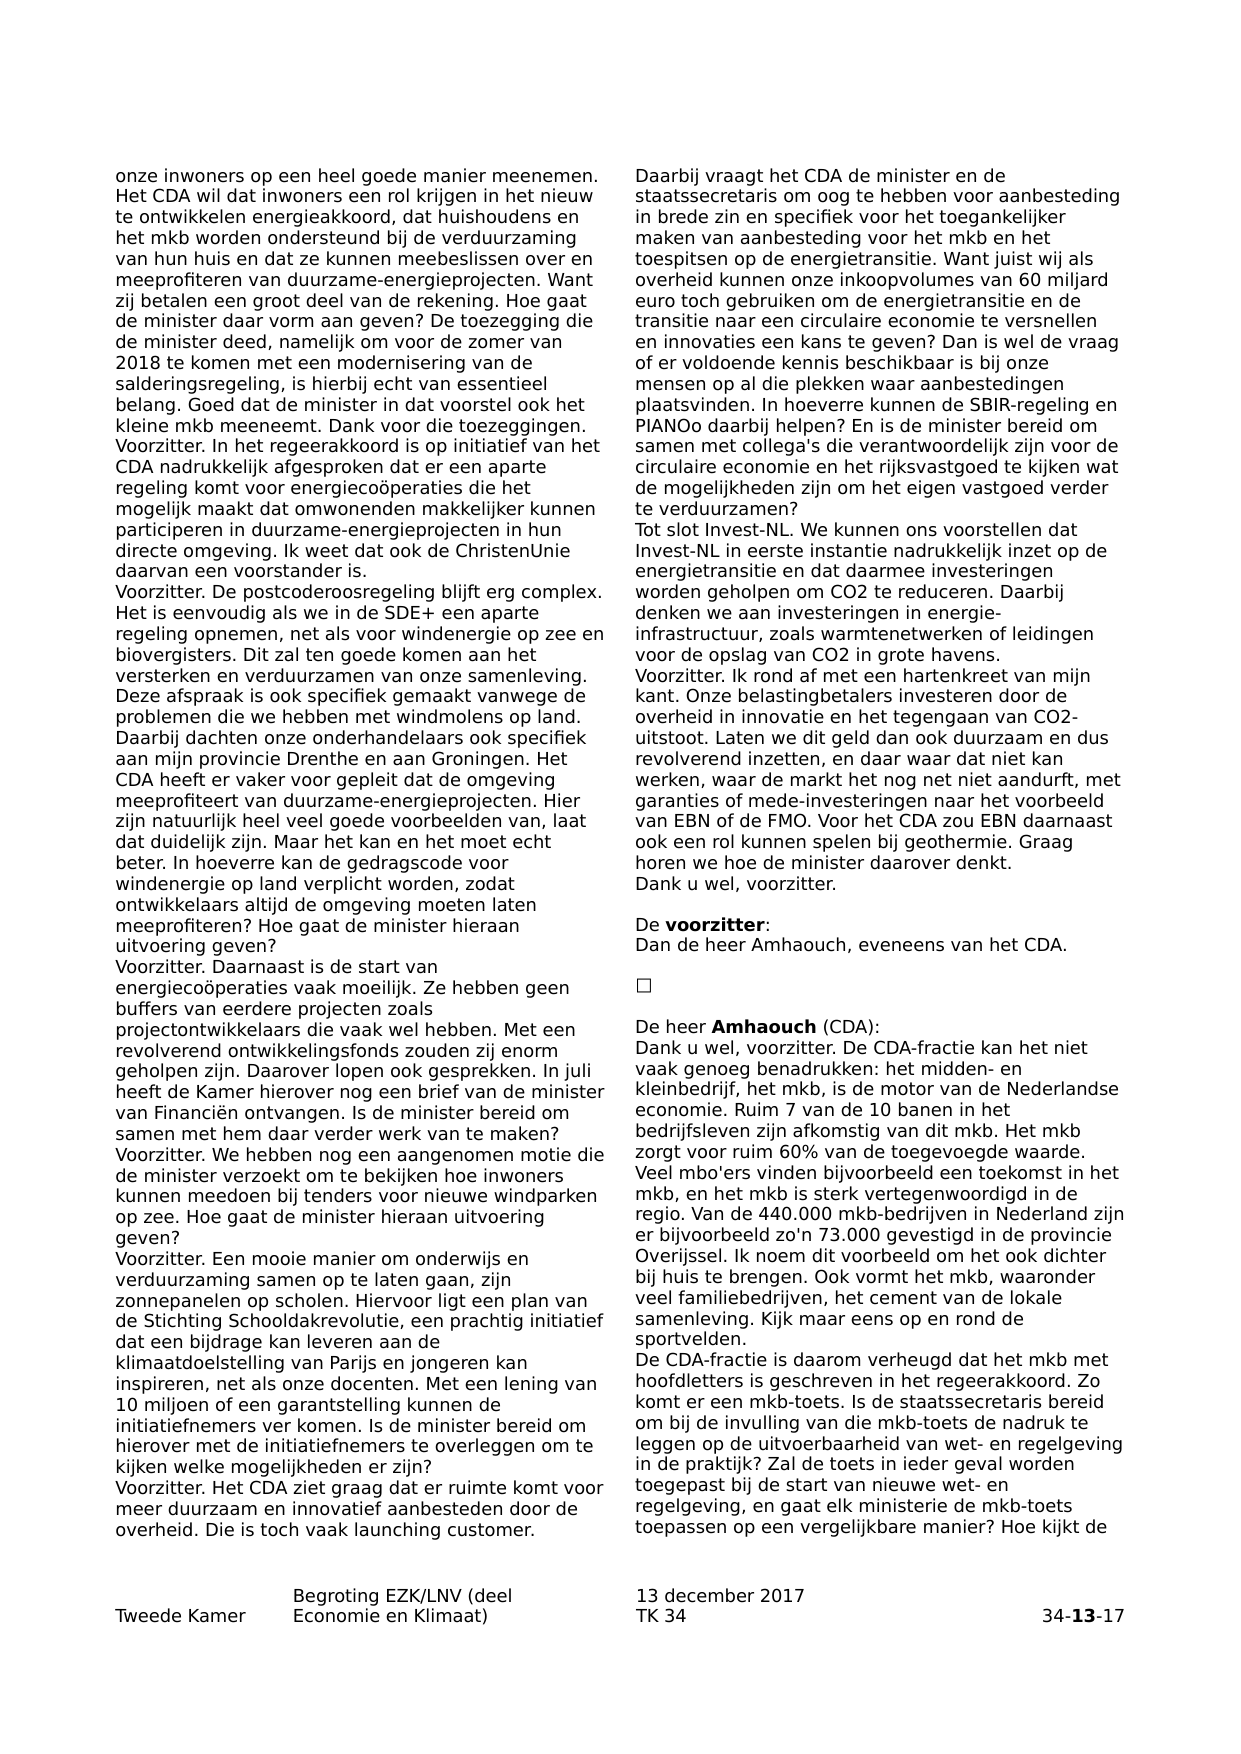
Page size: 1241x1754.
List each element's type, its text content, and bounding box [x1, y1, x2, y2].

text onze inwoners op een heel goede manier meenemen. Het CDA wil dat inwoners een rol krijgen in het nieuw te ontwikkelen energieakkoord, dat huishoudens en het mkb worden ondersteund bij de verduurzaming van hun huis en dat ze kunnen meebeslissen over en meeprofiteren van duurzame-energieprojecten. Want zij betalen een groot deel van de rekening. Hoe gaat de minister daar vorm aan geven? De toezegging die de minister deed, namelijk om voor de zomer van 2018 te komen met een modernisering van de salderingsregeling, is hierbij echt van essentieel belang. Goed dat de minister in dat voorstel ook het kleine mkb meeneemt. Dank voor die toezeggingen. [115, 165, 605, 436]
text Voorzitter. Daarnaast is de start van energiecoöperaties vaak moeilijk. Ze hebben geen buffers van eerdere projecten zoals projectontwikkelaars die vaak wel hebben. Met een revolverend ontwikkelingsfonds zouden zij enorm geholpen zijn. Daarover lopen ook gesprekken. In juli heeft de Kamer hierover nog een brief van de minister van Financiën ontvangen. Is de minister bereid om samen met hem daar verder werk van te maken? [115, 957, 605, 1144]
text De voorzitter: [635, 914, 1125, 935]
text Dan de heer Amhaouch, eveneens van het CDA. [635, 935, 1125, 956]
text Voorzitter. Ik rond af met een hartenkreet van mijn kant. Onze belastingbetalers investeren door de overheid in innovatie en het tegengaan van CO2-uitstoot. Laten we dit geld dan ook duurzaam en dus revolverend inzetten, en daar waar dat niet kan werken, waar de markt het nog net niet aandurft, met garanties of mede-investeringen naar het voorbeeld van EBN of de FMO. Voor het CDA zou EBN daarnaast ook een rol kunnen spelen bij geothermie. Graag horen we hoe de minister daarover denkt. [635, 665, 1125, 874]
text Dank u wel, voorzitter. [635, 874, 1125, 894]
text Voorzitter. De postcoderoosregeling blijft erg complex. Het is eenvoudig als we in de SDE+ een aparte regeling opnemen, net als voor windenergie op zee en biovergisters. Dit zal ten goede komen aan het versterken en verduurzamen van onze samenleving. Deze afspraak is ook specifiek gemaakt vanwege de problemen die we hebben met windmolens op land. Daarbij dachten onze onderhandelaars ook specifiek aan mijn provincie Drenthe en aan Groningen. Het CDA heeft er vaker voor gepleit dat de omgeving meeprofiteert van duurzame-energieprojecten. Hier zijn natuurlijk heel veel goede voorbeelden van, laat dat duidelijk zijn. Maar het kan en het moet echt beter. In hoeverre kan de gedragscode voor windenergie op land verplicht worden, zodat ontwikkelaars altijd de omgeving moeten laten meeprofiteren? Hoe gaat de minister hieraan uitvoering geven? [115, 582, 605, 957]
text Daarbij vraagt het CDA de minister en de staatssecretaris om oog te hebben voor aanbesteding in brede zin en specifiek voor het toegankelijker maken van aanbesteding voor het mkb en het toespitsen op de energietransitie. Want juist wij als overheid kunnen onze inkoopvolumes van 60 miljard euro toch gebruiken om de energietransitie en de transitie naar een circulaire economie te versnellen en innovaties een kans te geven? Dan is wel de vraag of er voldoende kennis beschikbaar is bij onze mensen op al die plekken waar aanbestedingen plaatsvinden. In hoeverre kunnen de SBIR-regeling en PIANOo daarbij helpen? En is de minister bereid om samen met collega's die verantwoordelijk zijn voor de circulaire economie en het rijksvastgoed te kijken wat de mogelijkheden zijn om het eigen vastgoed verder te verduurzamen? [635, 165, 1125, 519]
text Voorzitter. Een mooie manier om onderwijs en verduurzaming samen op te laten gaan, zijn zonnepanelen op scholen. Hiervoor ligt een plan van de Stichting Schooldakrevolutie, een prachtig initiatief dat een bijdrage kan leveren aan de klimaatdoelstelling van Parijs en jongeren kan inspireren, net als onze docenten. Met een lening van 10 miljoen of een garantstelling kunnen de initiatiefnemers ver komen. Is de minister bereid om hierover met de initiatiefnemers te overleggen om te kijken welke mogelijkheden er zijn? [115, 1249, 605, 1478]
text Dank u wel, voorzitter. De CDA-fractie kan het niet vaak genoeg benadrukken: het midden- en kleinbedrijf, het mkb, is de motor van de Nederlandse economie. Ruim 7 van de 10 banen in het bedrijfsleven zijn afkomstig van dit mkb. Het mkb zorgt voor ruim 60% van de toegevoegde waarde. Veel mbo'ers vinden bijvoorbeeld een toekomst in het mkb, en het mkb is sterk vertegenwoordigd in de regio. Van de 440.000 mkb-bedrijven in Nederland zijn er bijvoorbeeld zo'n 73.000 gevestigd in de provincie Overijssel. Ik noem dit voorbeeld om het ook dichter bij huis te brengen. Ook vormt het mkb, waaronder veel familiebedrijven, het cement van de lokale samenleving. Kijk maar eens op en rond de sportvelden. [635, 1037, 1125, 1350]
text ⬜ [635, 976, 1125, 997]
text Tot slot Invest-NL. We kunnen ons voorstellen dat Invest-NL in eerste instantie nadrukkelijk inzet op de energietransitie en dat daarmee investeringen worden geholpen om CO2 te reduceren. Daarbij denken we aan investeringen in energie-infrastructuur, zoals warmtenetwerken of leidingen voor de opslag van CO2 in grote havens. [635, 519, 1125, 665]
text Voorzitter. We hebben nog een aangenomen motie die de minister verzoekt om te bekijken hoe inwoners kunnen meedoen bij tenders voor nieuwe windparken op zee. Hoe gaat de minister hieraan uitvoering geven? [115, 1144, 605, 1249]
text Voorzitter. In het regeerakkoord is op initiatief van het CDA nadrukkelijk afgesproken dat er een aparte regeling komt voor energiecoöperaties die het mogelijk maakt dat omwonenden makkelijker kunnen participeren in duurzame-energieprojecten in hun directe omgeving. Ik weet dat ook de ChristenUnie daarvan een voorstander is. [115, 436, 605, 582]
text De heer Amhaouch (CDA): [635, 1017, 1125, 1037]
text Voorzitter. Het CDA ziet graag dat er ruimte komt voor meer duurzaam en innovatief aanbesteden door de overheid. Die is toch vaak launching customer. [115, 1478, 605, 1540]
text De CDA-fractie is daarom verheugd dat het mkb met hoofdletters is geschreven in het regeerakkoord. Zo komt er een mkb-toets. Is de staatssecretaris bereid om bij de invulling van die mkb-toets de nadruk te leggen op de uitvoerbaarheid van wet- en regelgeving in de praktijk? Zal de toets in ieder geval worden toegepast bij de start van nieuwe wet- en regelgeving, en gaat elk ministerie de mkb-toets toepassen op een vergelijkbare manier? Hoe kijkt de [635, 1350, 1125, 1537]
